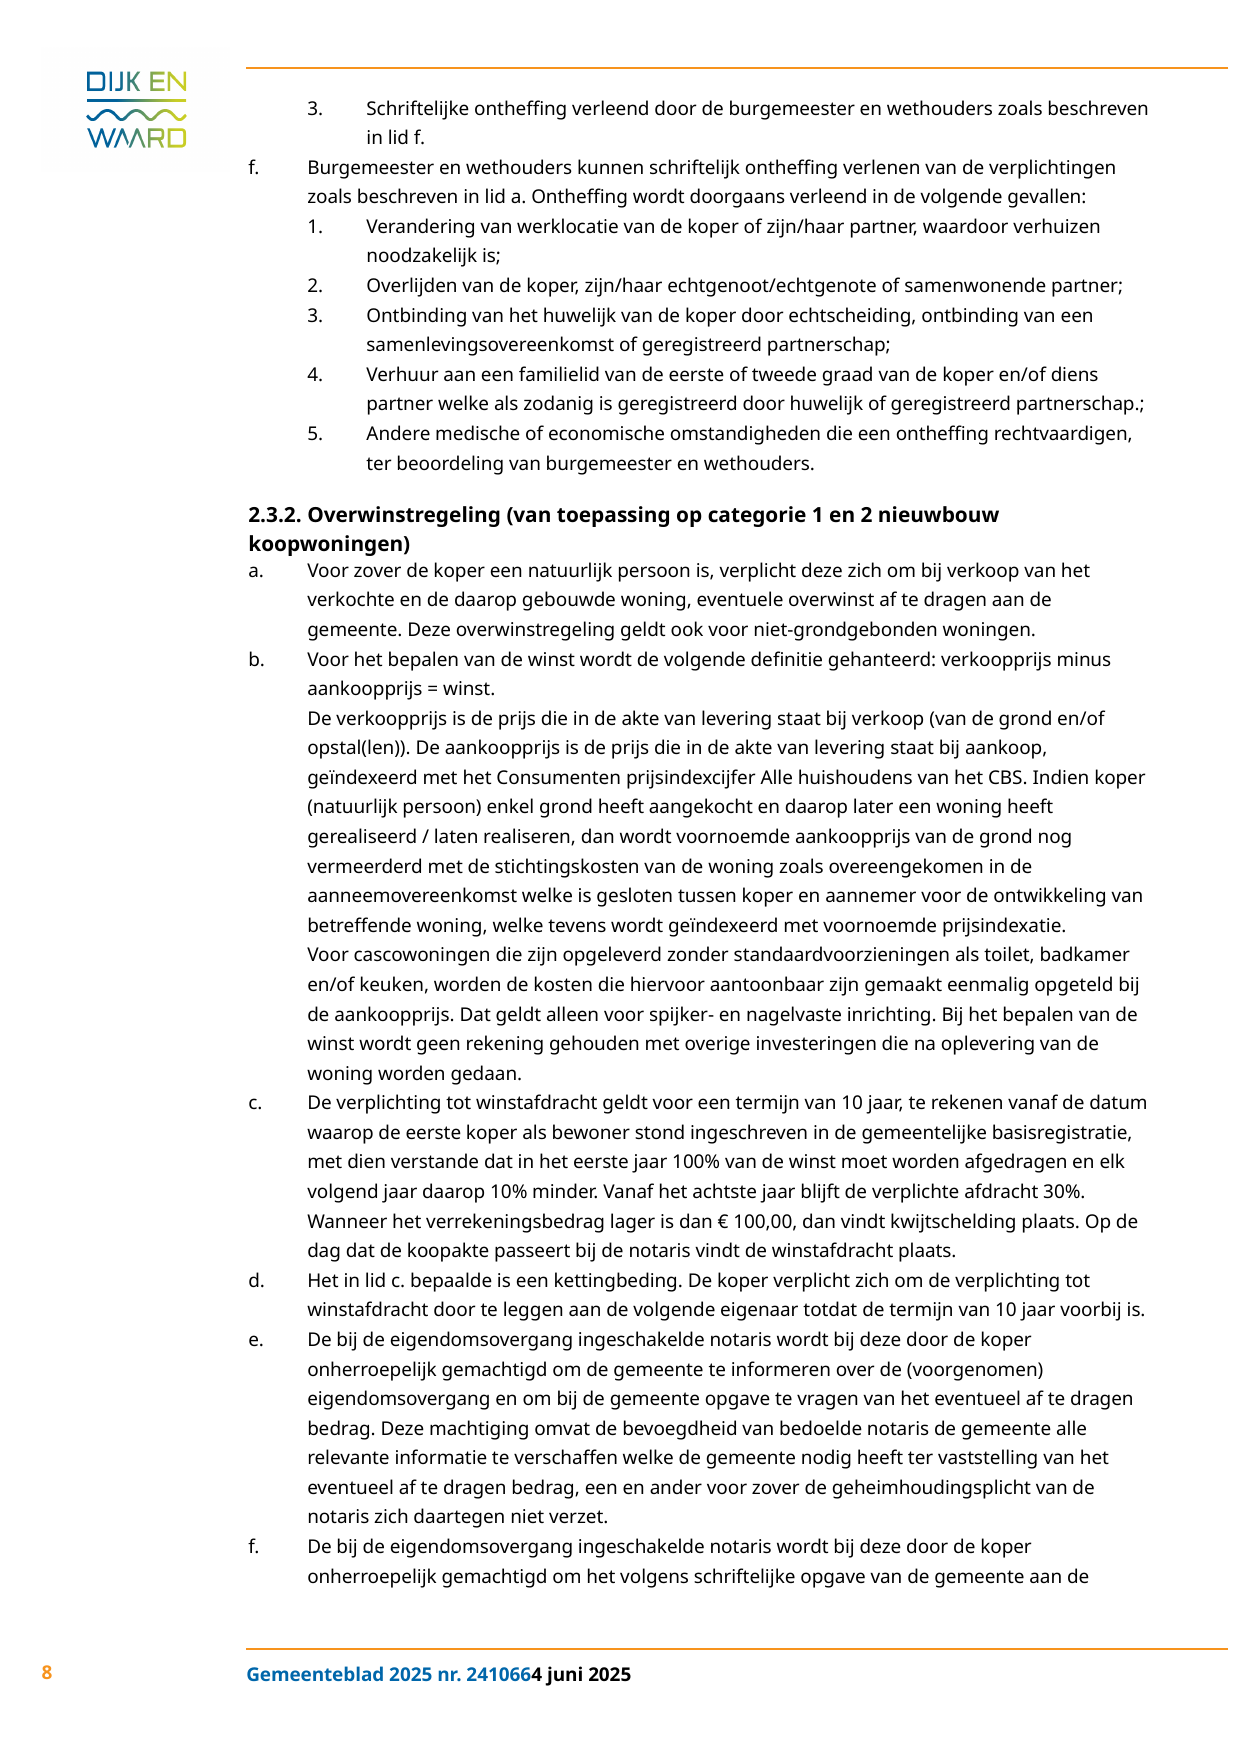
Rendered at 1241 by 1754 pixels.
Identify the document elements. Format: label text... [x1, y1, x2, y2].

list Overlijden van de koper, zijn/haar echtgenoot/echtgenote of samenwonende partner; [307, 272, 1152, 298]
list Andere medische of economische omstandigheden die een ontheffing rechtvaardigen, ter beoordeling van burgemeester en wethouders. [307, 420, 1152, 476]
list De bij de eigendomsovergang ingeschakelde notaris wordt bij deze door de koper onherroepelijk gemachtigd om de gemeente te informeren over de (voorgenomen) eigendomsovergang en om bij de gemeente opgave te vragen van het eventueel af te dragen bedrag. Deze machtiging omvat de bevoegdheid van bedoelde notaris de gemeente alle relevante informatie te verschaffen welke de gemeente nodig heeft ter vaststelling van het eventueel af te dragen bedrag, een en ander voor zover de geheimhoudingsplicht van de notaris zich daartegen niet verzet. [248, 1326, 1152, 1529]
list Ontbinding van het huwelijk van de koper door echtscheiding, ontbinding van een samenlevingsovereenkomst of geregistreerd partnerschap; [307, 302, 1152, 357]
list Verhuur aan een familielid van de eerste of tweede graad van de koper en/of diens partner welke als zodanig is geregistreerd door huwelijk of geregistreerd partnerschap.; [307, 361, 1152, 416]
list Burgemeester en wethouders kunnen schriftelijk ontheffing verlenen van de verplichtingen zoals beschreven in lid a. Ontheffing wordt doorgaans verleend in de volgende gevallen: [248, 154, 1152, 209]
list Voor cascowoningen die zijn opgeleverd zonder standaardvoorzieningen als toilet, badkamer en/of keuken, worden de kosten die hiervoor aantoonbaar zijn gemaakt eenmalig opgeteld bij de aankoopprijs. Dat geldt alleen voor spijker- en nagelvaste inrichting. Bij het bepalen van de winst wordt geen rekening gehouden met overige investeringen die na oplevering van de woning worden gedaan. [248, 942, 1152, 1086]
picture [41, 47, 231, 172]
list Voor zover de koper een natuurlijk persoon is, verplicht deze zich om bij verkoop van het verkochte en de daarop gebouwde woning, eventuele overwinst af te dragen aan de gemeente. Deze overwinstregeling geldt ook voor niet-grondgebonden woningen. [248, 557, 1152, 642]
list De bij de eigendomsovergang ingeschakelde notaris wordt bij deze door de koper onherroepelijk gemachtigd om het volgens schriftelijke opgave van de gemeente aan de [248, 1533, 1152, 1589]
list Het in lid c. bepaalde is een kettingbeding. De koper verplicht zich om de verplichting tot winstafdracht door te leggen aan de volgende eigenaar totdat de termijn van 10 jaar voorbij is. [248, 1267, 1152, 1322]
list Verandering van werklocatie van de koper of zijn/haar partner, waardoor verhuizen noodzakelijk is; [307, 213, 1152, 268]
list Voor het bepalen van de winst wordt de volgende definitie gehanteerd: verkoopprijs minus aankoopprijs = winst. [248, 646, 1152, 701]
list De verplichting tot winstafdracht geldt voor een termijn van 10 jaar, te rekenen vanaf de datum waarop de eerste koper als bewoner stond ingeschreven in de gemeentelijke basisregistratie, met dien verstande dat in het eerste jaar 100% van de winst moet worden afgedragen en elk volgend jaar daarop 10% minder. Vanaf het achtste jaar blijft de verplichte afdracht 30%. Wanneer het verrekeningsbedrag lager is dan € 100,00, dan vindt kwijtschelding plaats. Op de dag dat de koopakte passeert bij de notaris vindt de winstafdracht plaats. [248, 1089, 1152, 1263]
list De verkoopprijs is de prijs die in de akte van levering staat bij verkoop (van de grond en/of opstal(len)). De aankoopprijs is de prijs die in de akte van levering staat bij aankoop, geïndexeerd met het Consumenten prijsindexcijfer Alle huishoudens van het CBS. Indien koper (natuurlijk persoon) enkel grond heeft aangekocht en daarop later een woning heeft gerealiseerd / laten realiseren, dan wordt voornoemde aankoopprijs van de grond nog vermeerderd met de stichtingskosten van de woning zoals overeengekomen in de aanneemovereenkomst welke is gesloten tussen koper en aannemer voor de ontwikkeling van betreffende woning, welke tevens wordt geïndexeerd met voornoemde prijsindexatie. [248, 705, 1152, 938]
text 2.3.2. Overwinstregeling (van toepassing op categorie 1 en 2 nieuwbouw koopwoningen) [248, 500, 1152, 557]
list Schriftelijke ontheffing verleend door de burgemeester en wethouders zoals beschreven in lid f. [307, 95, 1152, 150]
